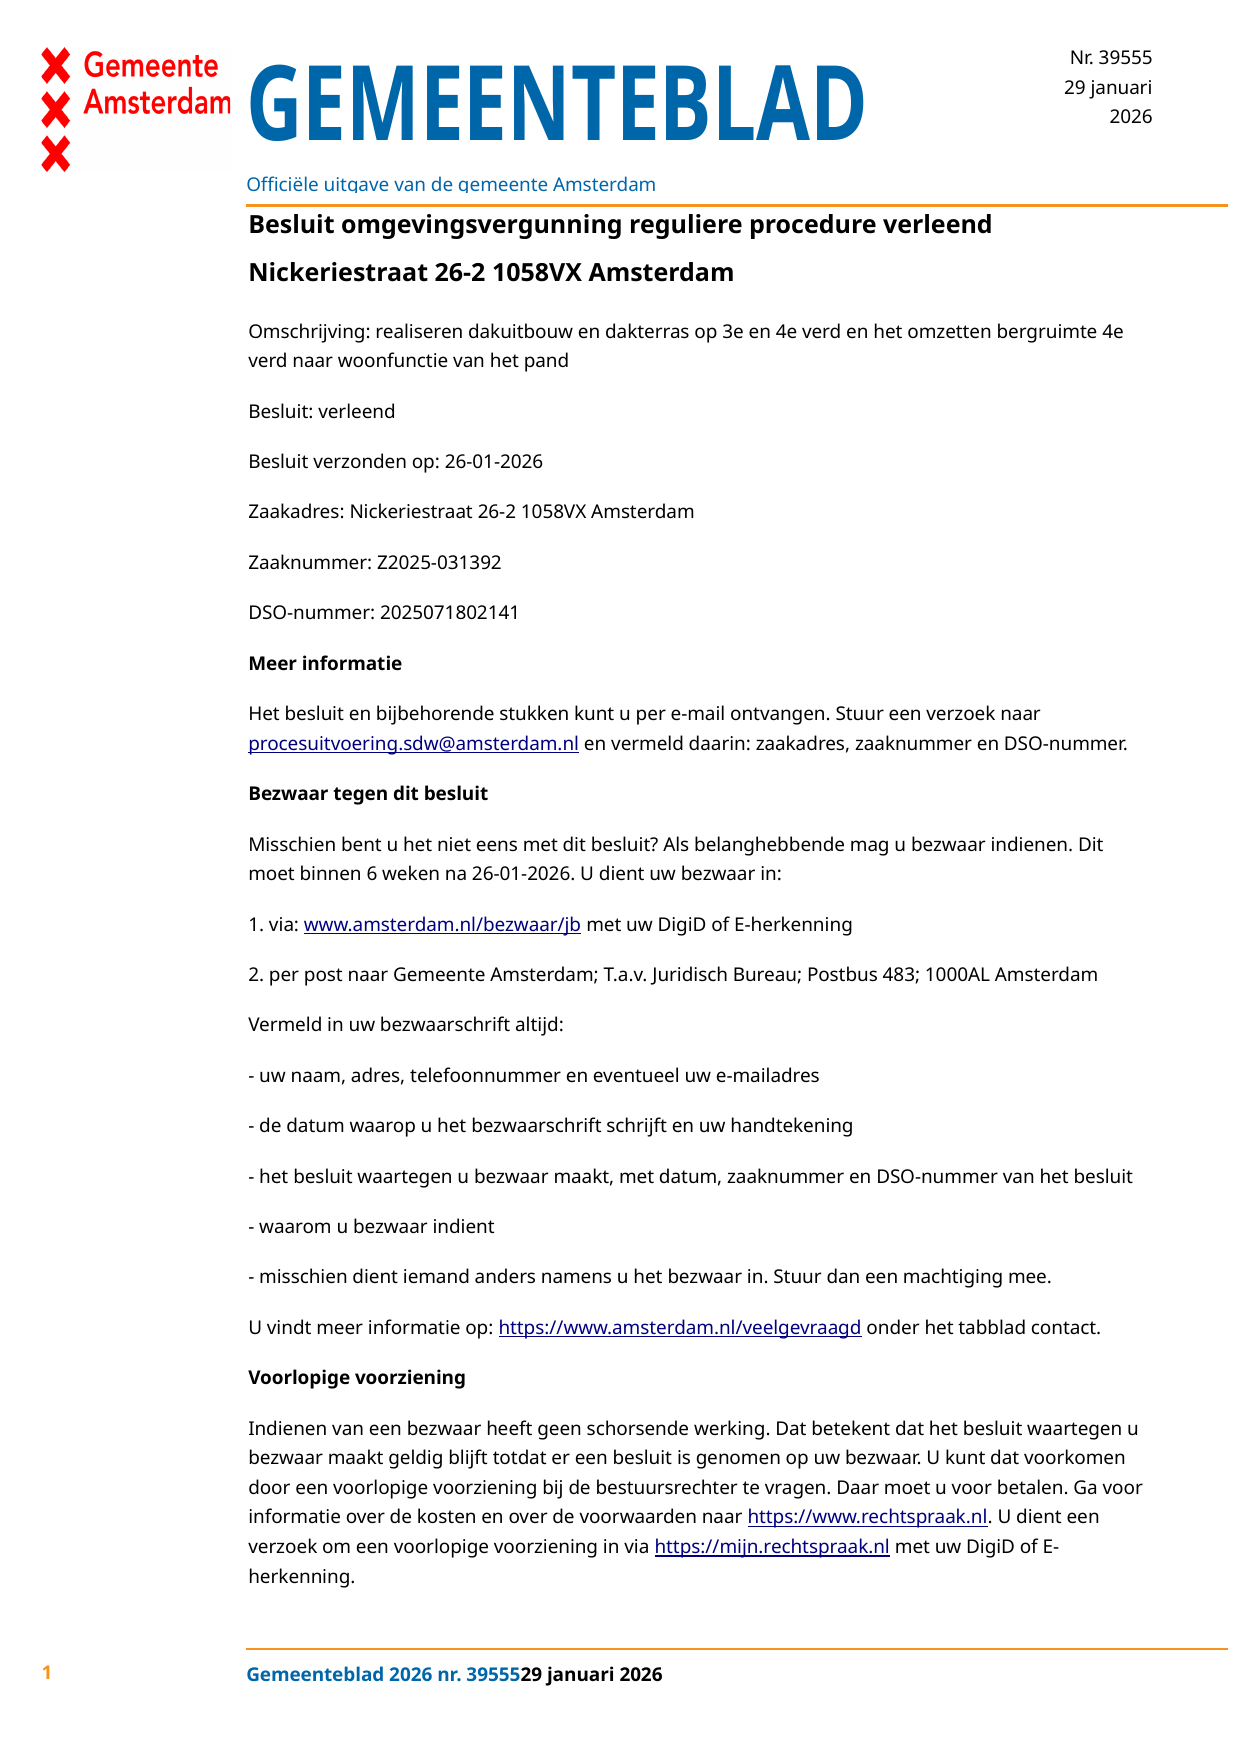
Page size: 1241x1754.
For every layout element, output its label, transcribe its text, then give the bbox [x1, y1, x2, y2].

text Misschien bent u het niet eens met dit besluit? Als belanghebbende mag u bezwaar indienen. Dit moet binnen 6 weken na 26-01-2026. U dient uw bezwaar in: [248, 831, 1152, 886]
text - misschien dient iemand anders namens u het bezwaar in. Stuur dan een machtiging mee. [248, 1264, 1152, 1289]
text DSO-nummer: 2025071802141 [248, 599, 1152, 625]
text Zaaknummer: Z2025-031392 [248, 549, 1152, 575]
text - het besluit waartegen u bezwaar maakt, met datum, zaaknummer en DSO-nummer van het besluit [248, 1163, 1152, 1189]
text Indienen van een bezwaar heeft geen schorsende werking. Dat betekent dat het besluit waartegen u bezwaar maakt geldig blijft totdat er een besluit is genomen op uw bezwaar. U kunt dat voorkomen door een voorlopige voorziening bij de bestuursrechter te vragen. Daar moet u voor betalen. Ga voor informatie over de kosten en over de voorwaarden naar https://www.rechtspraak.nl. U dient een verzoek om een voorlopige voorziening in via https://mijn.rechtspraak.nl met uw DigiD of E-herkenning. [248, 1415, 1152, 1589]
text Besluit verzonden op: 26-01-2026 [248, 448, 1152, 474]
text Voorlopige voorziening [248, 1364, 1152, 1390]
picture [41, 47, 231, 172]
text Vermeld in uw bezwaarschrift altijd: [248, 1012, 1152, 1037]
text - de datum waarop u het bezwaarschrift schrijft en uw handtekening [248, 1112, 1152, 1138]
text Omschrijving: realiseren dakuitbouw en dakterras op 3e en 4e verd en het omzetten bergruimte 4e verd naar woonfunctie van het pand [248, 318, 1152, 373]
text Besluit omgevingsvergunning reguliere procedure verleend Nickeriestraat 26-2 1058VX Amsterdam [248, 207, 1152, 288]
text Bezwaar tegen dit besluit [248, 780, 1152, 806]
text - uw naam, adres, telefoonnummer en eventueel uw e-mailadres [248, 1062, 1152, 1088]
text Zaakadres: Nickeriestraat 26-2 1058VX Amsterdam [248, 499, 1152, 524]
text - waarom u bezwaar indient [248, 1213, 1152, 1239]
text U vindt meer informatie op: https://www.amsterdam.nl/veelgevraagd onder het tabblad contact. [248, 1314, 1152, 1340]
text 1. via: www.amsterdam.nl/bezwaar/jb met uw DigiD of E-herkenning [248, 911, 1152, 937]
text Besluit: verleend [248, 398, 1152, 424]
text Het besluit en bijbehorende stukken kunt u per e-mail ontvangen. Stuur een verzoek naar procesuitvoering.sdw@amsterdam.nl en vermeld daarin: zaakadres, zaaknummer en DSO-nummer. [248, 700, 1152, 756]
text Meer informatie [248, 650, 1152, 676]
text 2. per post naar Gemeente Amsterdam; T.a.v. Juridisch Bureau; Postbus 483; 1000AL Amsterdam [248, 961, 1152, 987]
